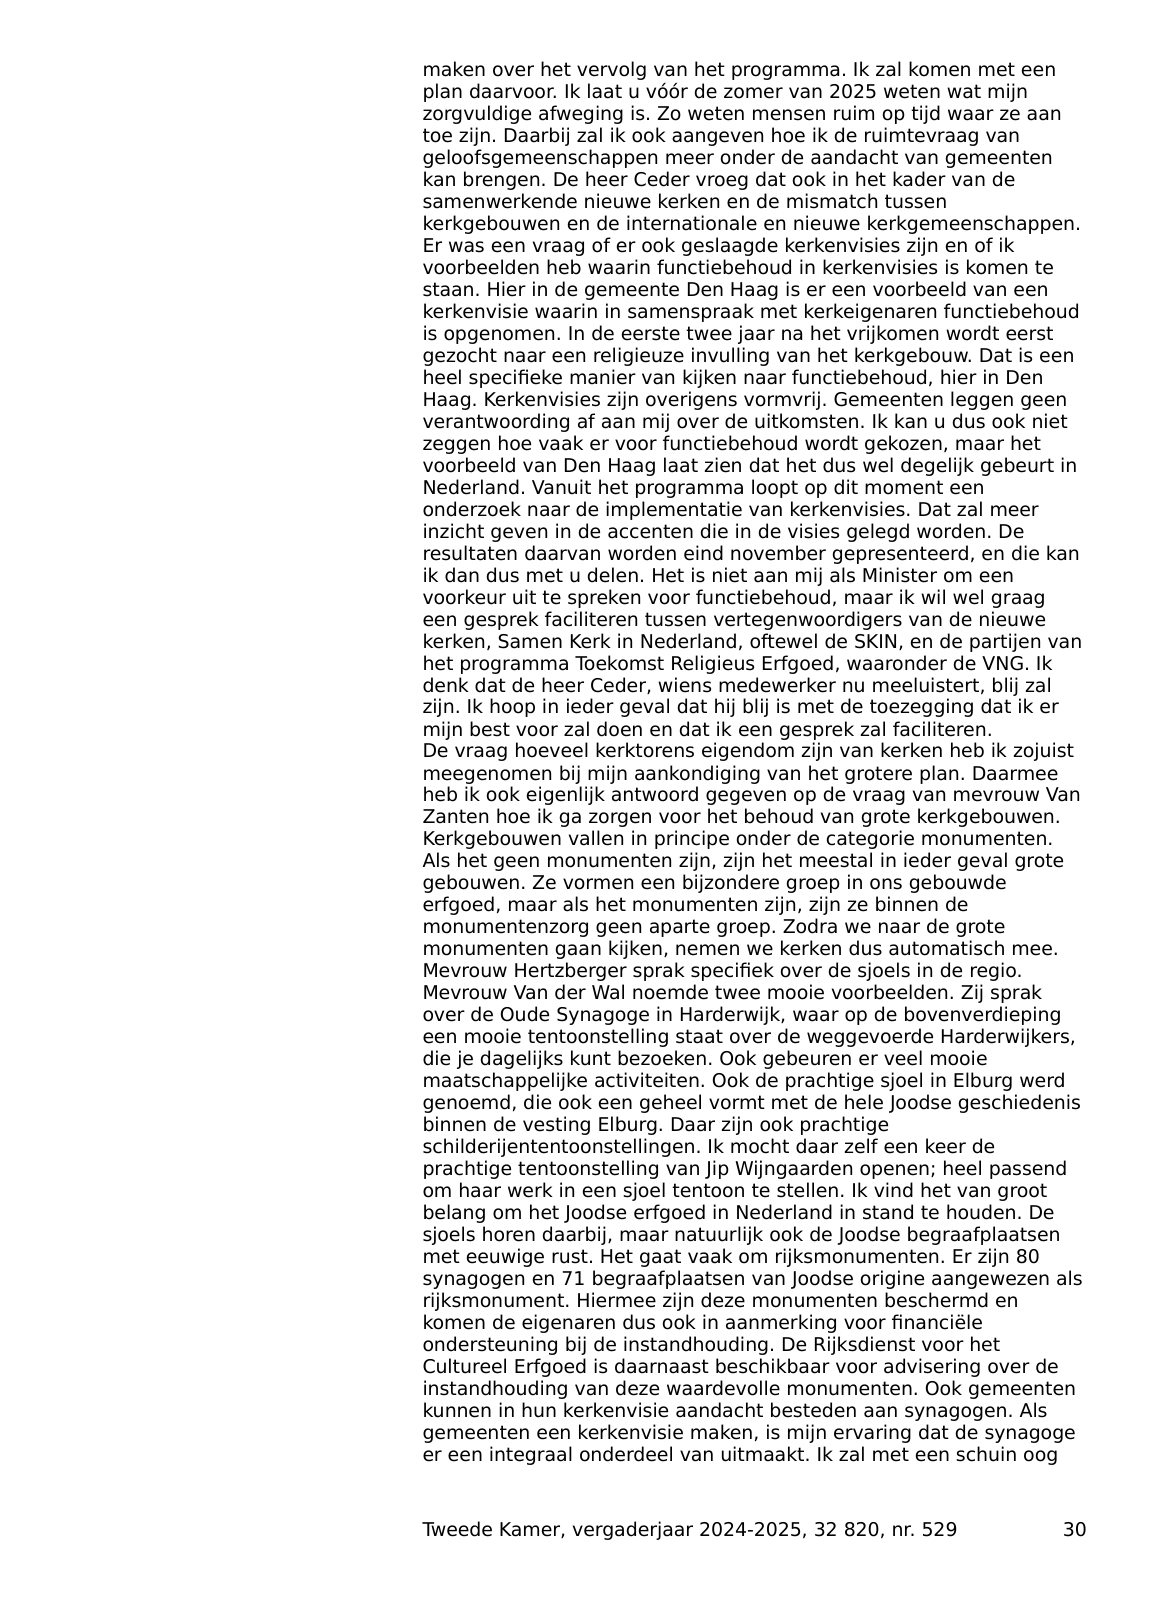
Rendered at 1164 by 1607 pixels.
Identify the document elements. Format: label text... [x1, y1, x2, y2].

text maken over het vervolg van het programma. Ik zal komen met een plan daarvoor. Ik laat u vóór de zomer van 2025 weten wat mijn zorgvuldige afweging is. Zo weten mensen ruim op tijd waar ze aan toe zijn. Daarbij zal ik ook aangeven hoe ik de ruimtevraag van geloofsgemeenschappen meer onder de aandacht van gemeenten kan brengen. De heer Ceder vroeg dat ook in het kader van de samenwerkende nieuwe kerken en de mismatch tussen kerkgebouwen en de internationale en nieuwe kerkgemeenschappen. [422, 59, 1087, 235]
text De vraag hoeveel kerktorens eigendom zijn van kerken heb ik zojuist meegenomen bij mijn aankondiging van het grotere plan. Daarmee heb ik ook eigenlijk antwoord gegeven op de vraag van mevrouw Van Zanten hoe ik ga zorgen voor het behoud van grote kerkgebouwen. Kerkgebouwen vallen in principe onder de categorie monumenten. Als het geen monumenten zijn, zijn het meestal in ieder geval grote gebouwen. Ze vormen een bijzondere groep in ons gebouwde erfgoed, maar als het monumenten zijn, zijn ze binnen de monumentenzorg geen aparte groep. Zodra we naar de grote monumenten gaan kijken, nemen we kerken dus automatisch mee. [422, 740, 1087, 960]
text Mevrouw Hertzberger sprak specifiek over de sjoels in de regio. Mevrouw Van der Wal noemde twee mooie voorbeelden. Zij sprak over de Oude Synagoge in Harderwijk, waar op de bovenverdieping een mooie tentoonstelling staat over de weggevoerde Harderwijkers, die je dagelijks kunt bezoeken. Ook gebeuren er veel mooie maatschappelijke activiteiten. Ook de prachtige sjoel in Elburg werd genoemd, die ook een geheel vormt met de hele Joodse geschiedenis binnen de vesting Elburg. Daar zijn ook prachtige schilderijententoonstellingen. Ik mocht daar zelf een keer de prachtige tentoonstelling van Jip Wijngaarden openen; heel passend om haar werk in een sjoel tentoon te stellen. Ik vind het van groot belang om het Joodse erfgoed in Nederland in stand te houden. De sjoels horen daarbij, maar natuurlijk ook de Joodse begraafplaatsen met eeuwige rust. Het gaat vaak om rijksmonumenten. Er zijn 80 synagogen en 71 begraafplaatsen van Joodse origine aangewezen als rijksmonument. Hiermee zijn deze monumenten beschermd en komen de eigenaren dus ook in aanmerking voor financiële ondersteuning bij de instandhouding. De Rijksdienst voor het Cultureel Erfgoed is daarnaast beschikbaar voor advisering over de instandhouding van deze waardevolle monumenten. Ook gemeenten kunnen in hun kerkenvisie aandacht besteden aan synagogen. Als gemeenten een kerkenvisie maken, is mijn ervaring dat de synagoge er een integraal onderdeel van uitmaakt. Ik zal met een schuin oog [422, 960, 1087, 1466]
text Er was een vraag of er ook geslaagde kerkenvisies zijn en of ik voorbeelden heb waarin functiebehoud in kerkenvisies is komen te staan. Hier in de gemeente Den Haag is er een voorbeeld van een kerkenvisie waarin in samenspraak met kerkeigenaren functiebehoud is opgenomen. In de eerste twee jaar na het vrijkomen wordt eerst gezocht naar een religieuze invulling van het kerkgebouw. Dat is een heel specifieke manier van kijken naar functiebehoud, hier in Den Haag. Kerkenvisies zijn overigens vormvrij. Gemeenten leggen geen verantwoording af aan mij over de uitkomsten. Ik kan u dus ook niet zeggen hoe vaak er voor functiebehoud wordt gekozen, maar het voorbeeld van Den Haag laat zien dat het dus wel degelijk gebeurt in Nederland. Vanuit het programma loopt op dit moment een onderzoek naar de implementatie van kerkenvisies. Dat zal meer inzicht geven in de accenten die in de visies gelegd worden. De resultaten daarvan worden eind november gepresenteerd, en die kan ik dan dus met u delen. Het is niet aan mij als Minister om een voorkeur uit te spreken voor functiebehoud, maar ik wil wel graag een gesprek faciliteren tussen vertegenwoordigers van de nieuwe kerken, Samen Kerk in Nederland, oftewel de SKIN, en de partijen van het programma Toekomst Religieus Erfgoed, waaronder de VNG. Ik denk dat de heer Ceder, wiens medewerker nu meeluistert, blij zal zijn. Ik hoop in ieder geval dat hij blij is met de toezegging dat ik er mijn best voor zal doen en dat ik een gesprek zal faciliteren. [422, 235, 1087, 740]
